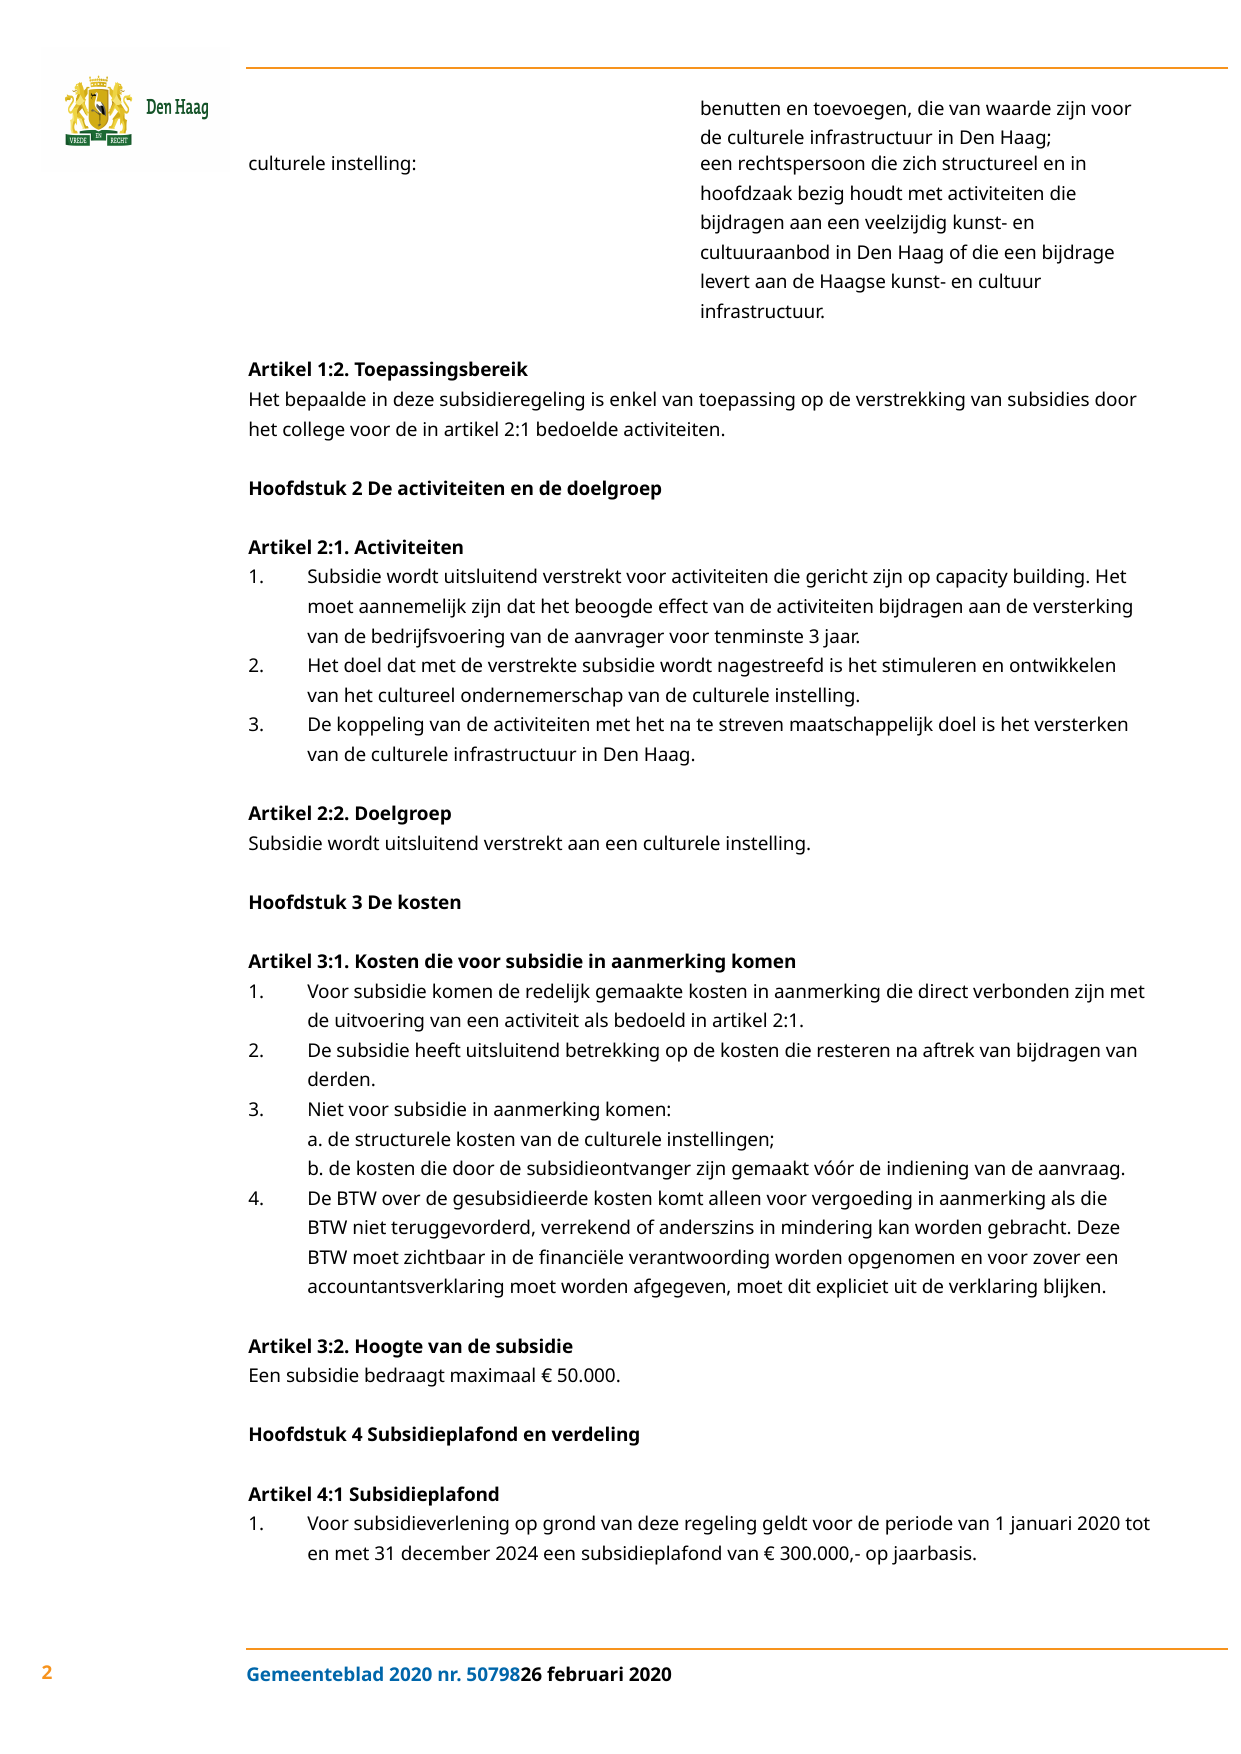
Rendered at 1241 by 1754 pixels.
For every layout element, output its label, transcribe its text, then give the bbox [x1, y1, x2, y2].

table_cell een rechtspersoon die zich structureel en in hoofdzaak bezig houdt met activiteiten die bijdragen aan een veelzijdig kunst- en cultuuraanbod in Den Haag of die een bijdrage levert aan de Haagse kunst- en cultuur infrastructuur. [700, 150, 1152, 324]
text Artikel 3:1. Kosten die voor subsidie in aanmerking komen [248, 948, 1152, 974]
list De subsidie heeft uitsluitend betrekking op de kosten die resteren na aftrek van bijdragen van derden. [248, 1037, 1152, 1092]
text Artikel 2:1. Activiteiten [248, 534, 1152, 560]
table_cell culturele instelling: [248, 150, 700, 324]
text Subsidie wordt uitsluitend verstrekt aan een culturele instelling. [248, 830, 1152, 856]
list Het doel dat met de verstrekte subsidie wordt nagestreefd is het stimuleren en ontwikkelen van het cultureel ondernemerschap van de culturele instelling. [248, 652, 1152, 708]
list Niet voor subsidie in aanmerking komen: [248, 1096, 1152, 1122]
list b. de kosten die door de subsidieontvanger zijn gemaakt vóór de indiening van de aanvraag. [248, 1155, 1152, 1181]
list Voor subsidie komen de redelijk gemaakte kosten in aanmerking die direct verbonden zijn met de uitvoering van een activiteit als bedoeld in artikel 2:1. [248, 978, 1152, 1033]
text Artikel 1:2. Toepassingsbereik [248, 357, 1152, 382]
table_cell benutten en toevoegen, die van waarde zijn voor de culturele infrastructuur in Den Haag; [700, 95, 1152, 150]
list Voor subsidieverlening op grond van deze regeling geldt voor de periode van 1 januari 2020 tot en met 31 december 2024 een subsidieplafond van € 300.000,- op jaarbasis. [248, 1510, 1152, 1566]
text Hoofdstuk 2 De activiteiten en de doelgroep [248, 475, 1152, 501]
picture [41, 47, 231, 172]
text Artikel 3:2. Hoogte van de subsidie [248, 1333, 1152, 1358]
text Hoofdstuk 4 Subsidieplafond en verdeling [248, 1422, 1152, 1447]
table_cell [248, 95, 700, 150]
list a. de structurele kosten van de culturele instellingen; [248, 1126, 1152, 1151]
list Subsidie wordt uitsluitend verstrekt voor activiteiten die gericht zijn op capacity building. Het moet aannemelijk zijn dat het beoogde effect van de activiteiten bijdragen aan de versterking van de bedrijfsvoering van de aanvrager voor tenminste 3 jaar. [248, 564, 1152, 648]
text Hoofdstuk 3 De kosten [248, 889, 1152, 915]
list De BTW over de gesubsidieerde kosten komt alleen voor vergoeding in aanmerking als die BTW niet teruggevorderd, verrekend of anderszins in mindering kan worden gebracht. Deze BTW moet zichtbaar in de financiële verantwoording worden opgenomen en voor zover een accountantsverklaring moet worden afgegeven, moet dit expliciet uit de verklaring blijken. [248, 1185, 1152, 1299]
text Artikel 4:1 Subsidieplafond [248, 1481, 1152, 1506]
text Een subsidie bedraagt maximaal € 50.000. [248, 1362, 1152, 1388]
text Het bepaalde in deze subsidieregeling is enkel van toepassing op de verstrekking van subsidies door het college voor de in artikel 2:1 bedoelde activiteiten. [248, 386, 1152, 441]
text Artikel 2:2. Doelgroep [248, 800, 1152, 826]
list De koppeling van de activiteiten met het na te streven maatschappelijk doel is het versterken van de culturele infrastructuur in Den Haag. [248, 712, 1152, 767]
